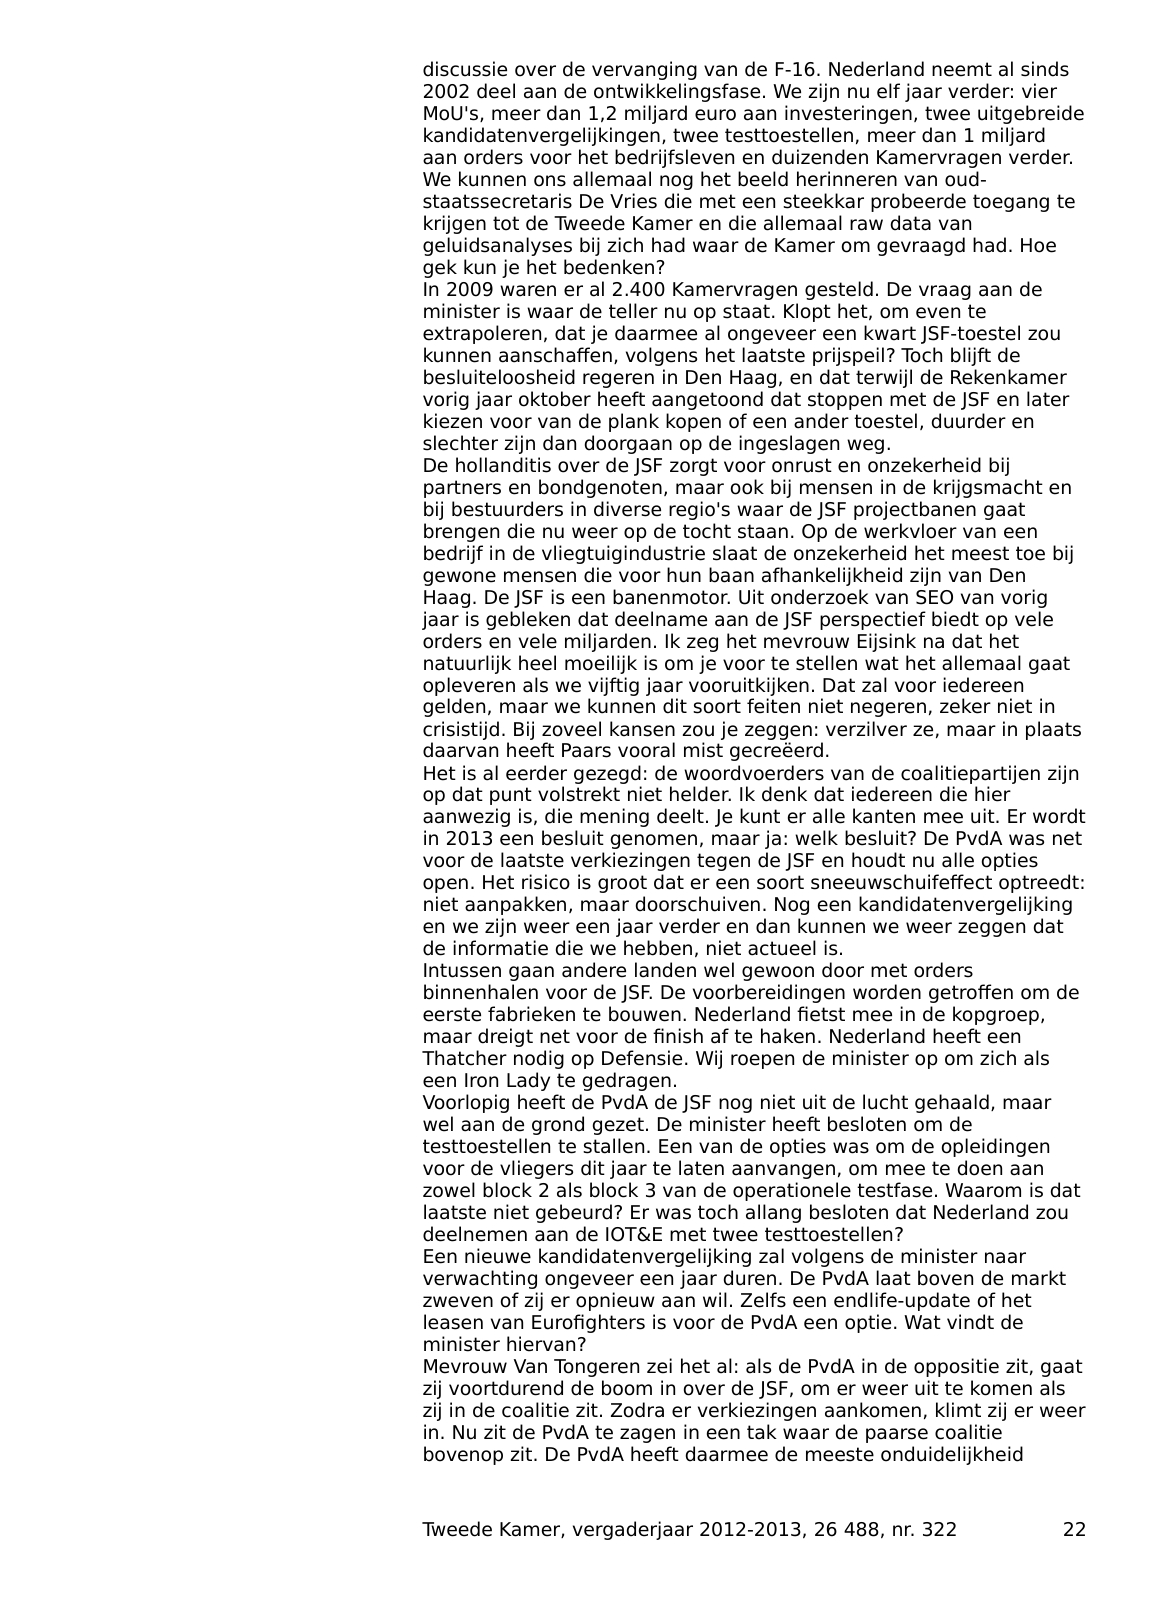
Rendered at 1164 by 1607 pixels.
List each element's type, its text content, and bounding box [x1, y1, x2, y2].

text Voorlopig heeft de PvdA de JSF nog niet uit de lucht gehaald, maar wel aan de grond gezet. De minister heeft besloten om de testtoestellen te stallen. Een van de opties was om de opleidingen voor de vliegers dit jaar te laten aanvangen, om mee te doen aan zowel block 2 als block 3 van de operationele testfase. Waarom is dat laatste niet gebeurd? Er was toch allang besloten dat Nederland zou deelnemen aan de IOT&E met twee testtoestellen? [422, 1092, 1087, 1246]
text discussie over de vervanging van de F-16. Nederland neemt al sinds 2002 deel aan de ontwikkelingsfase. We zijn nu elf jaar verder: vier MoU's, meer dan 1,2 miljard euro aan investeringen, twee uitgebreide kandidatenvergelijkingen, twee testtoestellen, meer dan 1 miljard aan orders voor het bedrijfsleven en duizenden Kamervragen verder. We kunnen ons allemaal nog het beeld herinneren van oud-staatssecretaris De Vries die met een steekkar probeerde toegang te krijgen tot de Tweede Kamer en die allemaal raw data van geluidsanalyses bij zich had waar de Kamer om gevraagd had. Hoe gek kun je het bedenken? [422, 59, 1087, 279]
text Een nieuwe kandidatenvergelijking zal volgens de minister naar verwachting ongeveer een jaar duren. De PvdA laat boven de markt zweven of zij er opnieuw aan wil. Zelfs een endlife-update of het leasen van Eurofighters is voor de PvdA een optie. Wat vindt de minister hiervan? [422, 1246, 1087, 1356]
text Mevrouw Van Tongeren zei het al: als de PvdA in de oppositie zit, gaat zij voortdurend de boom in over de JSF, om er weer uit te komen als zij in de coalitie zit. Zodra er verkiezingen aankomen, klimt zij er weer in. Nu zit de PvdA te zagen in een tak waar de paarse coalitie bovenop zit. De PvdA heeft daarmee de meeste onduidelijkheid [422, 1356, 1087, 1466]
text In 2009 waren er al 2.400 Kamervragen gesteld. De vraag aan de minister is waar de teller nu op staat. Klopt het, om even te extrapoleren, dat je daarmee al ongeveer een kwart JSF-toestel zou kunnen aanschaffen, volgens het laatste prijspeil? Toch blijft de besluiteloosheid regeren in Den Haag, en dat terwijl de Rekenkamer vorig jaar oktober heeft aangetoond dat stoppen met de JSF en later kiezen voor van de plank kopen of een ander toestel, duurder en slechter zijn dan doorgaan op de ingeslagen weg. [422, 279, 1087, 455]
text Het is al eerder gezegd: de woordvoerders van de coalitiepartijen zijn op dat punt volstrekt niet helder. Ik denk dat iedereen die hier aanwezig is, die mening deelt. Je kunt er alle kanten mee uit. Er wordt in 2013 een besluit genomen, maar ja: welk besluit? De PvdA was net voor de laatste verkiezingen tegen de JSF en houdt nu alle opties open. Het risico is groot dat er een soort sneeuwschuifeffect optreedt: niet aanpakken, maar doorschuiven. Nog een kandidatenvergelijking en we zijn weer een jaar verder en dan kunnen we weer zeggen dat de informatie die we hebben, niet actueel is. [422, 762, 1087, 960]
text Intussen gaan andere landen wel gewoon door met orders binnenhalen voor de JSF. De voorbereidingen worden getroffen om de eerste fabrieken te bouwen. Nederland fietst mee in de kopgroep, maar dreigt net voor de finish af te haken. Nederland heeft een Thatcher nodig op Defensie. Wij roepen de minister op om zich als een Iron Lady te gedragen. [422, 960, 1087, 1092]
text De hollanditis over de JSF zorgt voor onrust en onzekerheid bij partners en bondgenoten, maar ook bij mensen in de krijgsmacht en bij bestuurders in diverse regio's waar de JSF projectbanen gaat brengen die nu weer op de tocht staan. Op de werkvloer van een bedrijf in de vliegtuigindustrie slaat de onzekerheid het meest toe bij gewone mensen die voor hun baan afhankelijkheid zijn van Den Haag. De JSF is een banenmotor. Uit onderzoek van SEO van vorig jaar is gebleken dat deelname aan de JSF perspectief biedt op vele orders en vele miljarden. Ik zeg het mevrouw Eijsink na dat het natuurlijk heel moeilijk is om je voor te stellen wat het allemaal gaat opleveren als we vijftig jaar vooruitkijken. Dat zal voor iedereen gelden, maar we kunnen dit soort feiten niet negeren, zeker niet in crisistijd. Bij zoveel kansen zou je zeggen: verzilver ze, maar in plaats daarvan heeft Paars vooral mist gecreëerd. [422, 455, 1087, 762]
